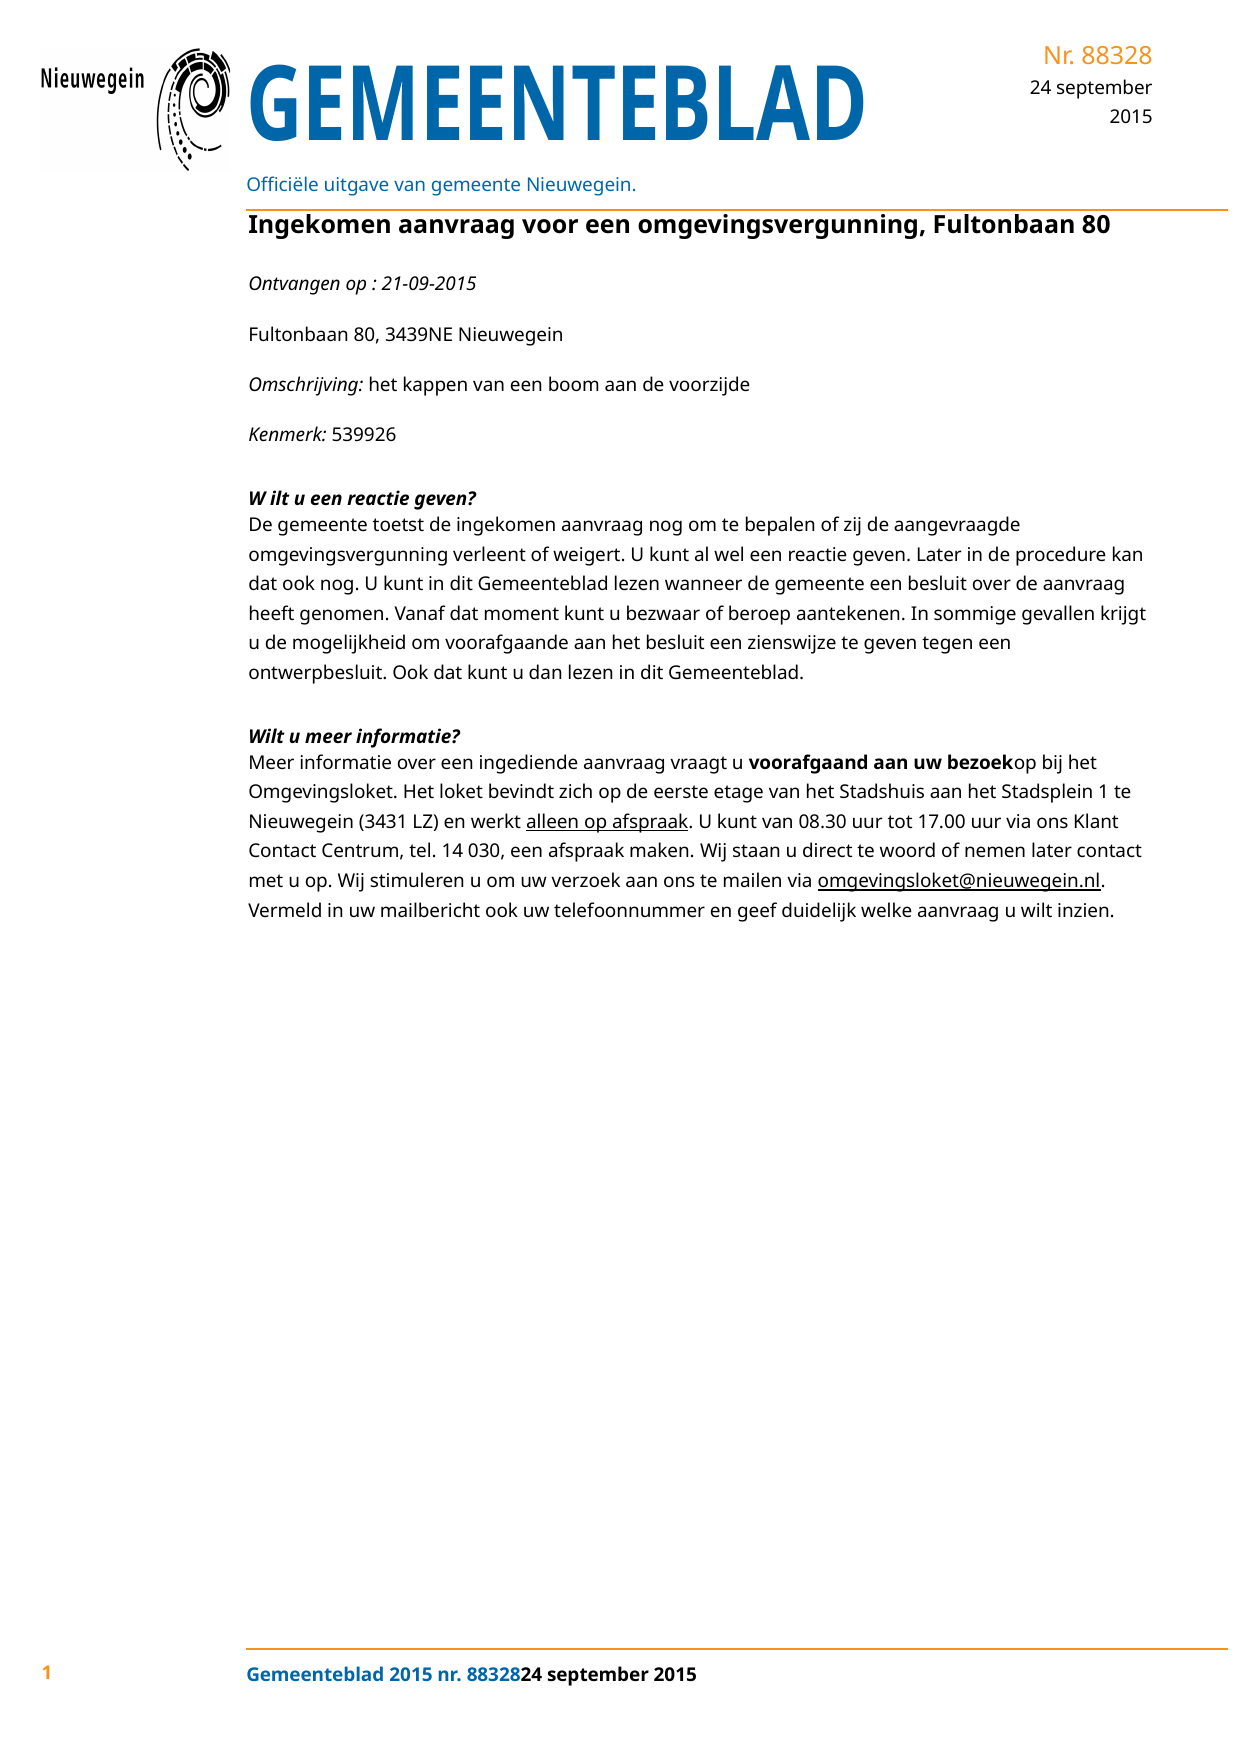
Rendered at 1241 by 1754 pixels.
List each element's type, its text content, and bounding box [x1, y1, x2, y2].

text Fultonbaan 80, 3439NE Nieuwegein [248, 321, 1152, 346]
text Wilt u meer informatie? [248, 723, 1152, 749]
picture [41, 47, 231, 172]
text Kenmerk: 539926 [248, 422, 1152, 447]
text W ilt u een reactie geven? [248, 486, 1152, 511]
text De gemeente toetst de ingekomen aanvraag nog om te bepalen of zij de aangevraagde omgevingsvergunning verleent of weigert. U kunt al wel een reactie geven. Later in de procedure kan dat ook nog. U kunt in dit Gemeenteblad lezen wanneer de gemeente een besluit over de aanvraag heeft genomen. Vanaf dat moment kunt u bezwaar of beroep aantekenen. In sommige gevallen krijgt u de mogelijkheid om voorafgaande aan het besluit een zienswijze te geven tegen een ontwerpbesluit. Ook dat kunt u dan lezen in dit Gemeenteblad. [248, 511, 1152, 685]
text Ingekomen aanvraag voor een omgevingsvergunning, Fultonbaan 80 [248, 211, 1152, 241]
text Omschrijving: het kappen van een boom aan de voorzijde [248, 371, 1152, 397]
text Ontvangen op : 21-09-2015 [248, 270, 1152, 296]
text Meer informatie over een ingediende aanvraag vraagt u voorafgaand aan uw bezoekop bij het Omgevingsloket. Het loket bevindt zich op de eerste etage van het Stadshuis aan het Stadsplein 1 te Nieuwegein (3431 LZ) en werkt alleen op afspraak. U kunt van 08.30 uur tot 17.00 uur via ons Klant Contact Centrum, tel. 14 030, een afspraak maken. Wij staan u direct te woord of nemen later contact met u op. Wij stimuleren u om uw verzoek aan ons te mailen via omgevingsloket@nieuwegein.nl. Vermeld in uw mailbericht ook uw telefoonnummer en geef duidelijk welke aanvraag u wilt inzien. [248, 749, 1152, 922]
